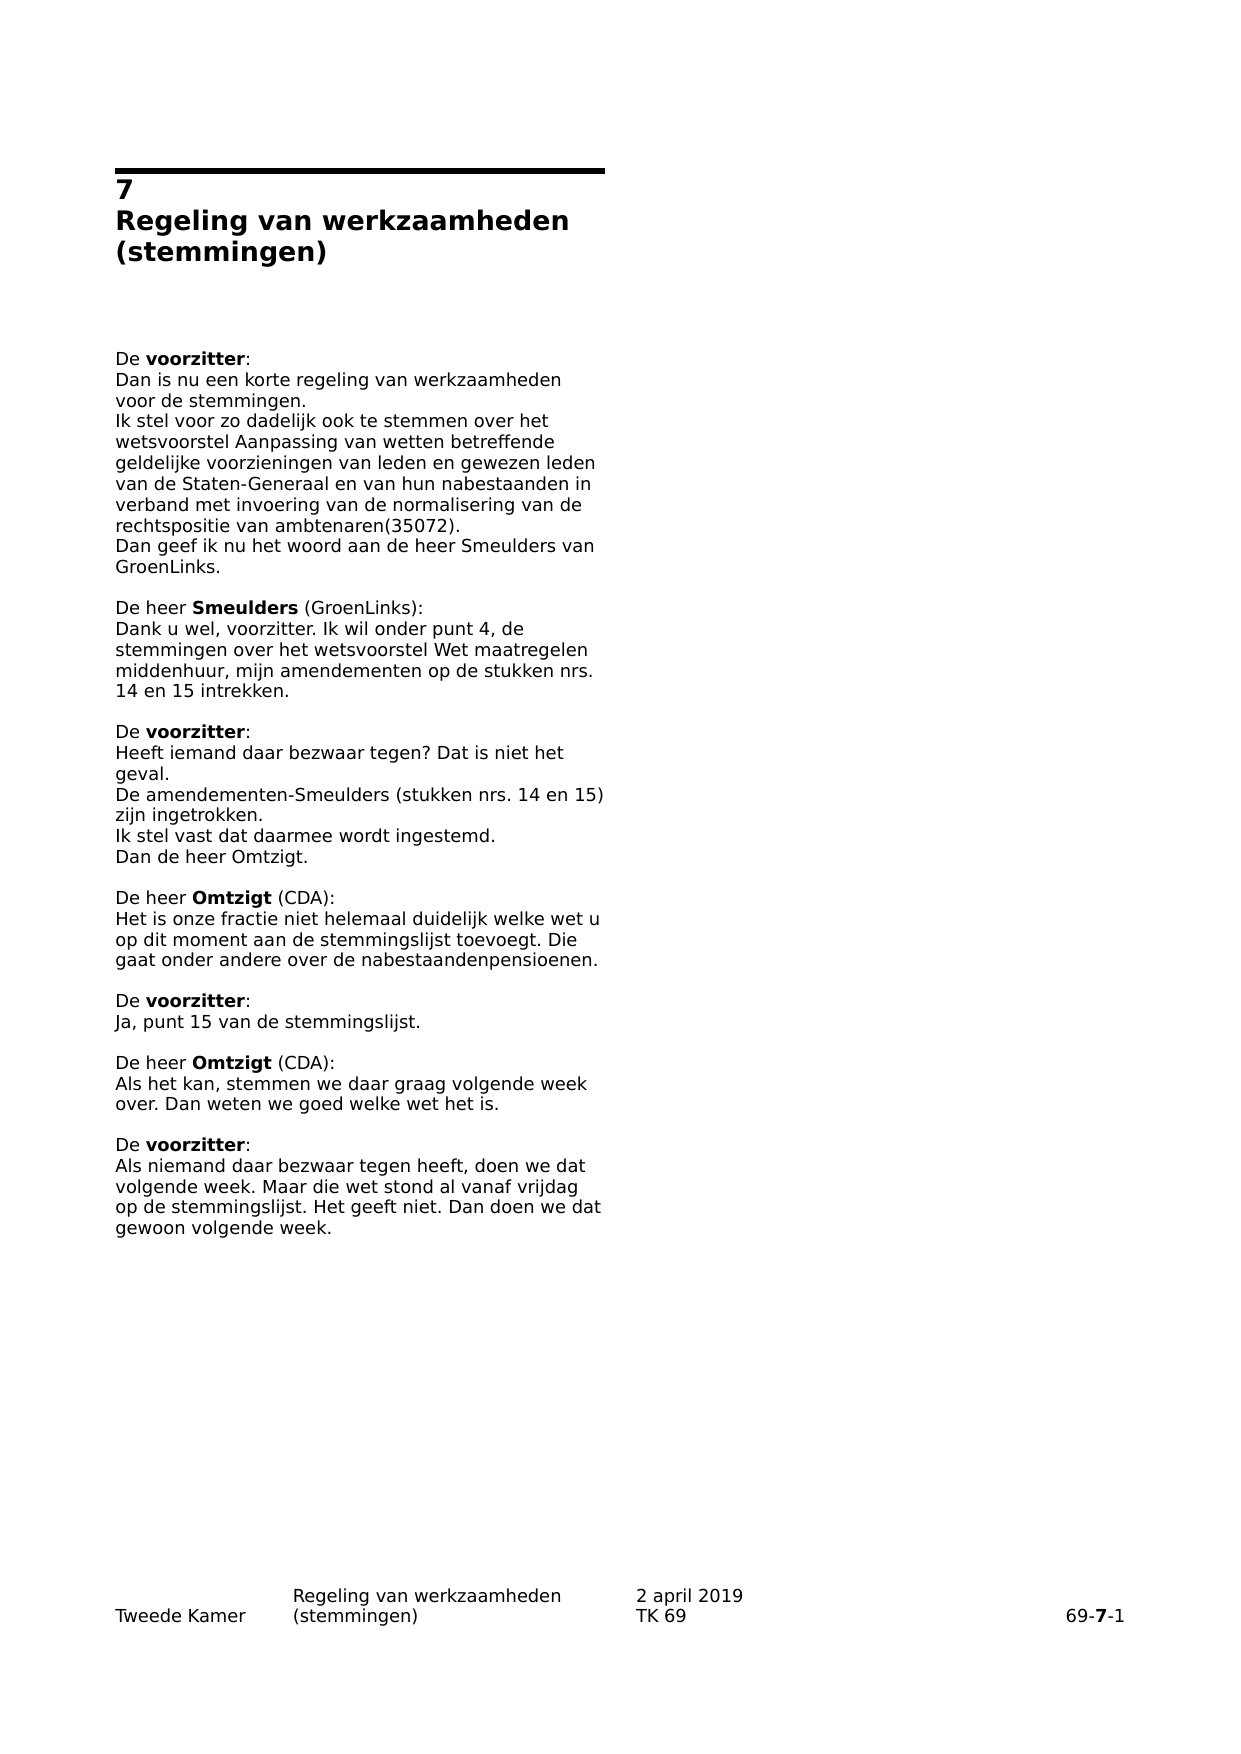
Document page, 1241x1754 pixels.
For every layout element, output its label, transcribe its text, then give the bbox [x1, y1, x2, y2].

text Ik stel vast dat daarmee wordt ingestemd. [115, 826, 605, 847]
text De heer Omtzigt (CDA): [115, 1052, 605, 1073]
text De voorzitter: [115, 349, 605, 369]
text Als niemand daar bezwaar tegen heeft, doen we dat volgende week. Maar die wet stond al vanaf vrijdag op de stemmingslijst. Het geeft niet. Dan doen we dat gewoon volgende week. [115, 1156, 605, 1239]
text De voorzitter: [115, 1135, 605, 1156]
text Dan de heer Omtzigt. [115, 847, 605, 868]
text De voorzitter: [115, 722, 605, 743]
text Ik stel voor zo dadelijk ook te stemmen over het wetsvoorstel Aanpassing van wetten betreffende geldelijke voorzieningen van leden en gewezen leden van de Staten-Generaal en van hun nabestaanden in verband met invoering van de normalisering van de rechtspositie van ambtenaren(35072). [115, 411, 605, 536]
text De voorzitter: [115, 991, 605, 1012]
text De heer Omtzigt (CDA): [115, 888, 605, 908]
text Dan is nu een korte regeling van werkzaamheden voor de stemmingen. [115, 369, 605, 411]
text De amendementen-Smeulders (stukken nrs. 14 en 15) zijn ingetrokken. [115, 784, 605, 826]
text Als het kan, stemmen we daar graag volgende week over. Dan weten we goed welke wet het is. [115, 1073, 605, 1115]
text Het is onze fractie niet helemaal duidelijk welke wet u op dit moment aan de stemmingslijst toevoegt. Die gaat onder andere over de nabestaandenpensioenen. [115, 908, 605, 971]
text Dan geef ik nu het woord aan de heer Smeulders van GroenLinks. [115, 536, 605, 578]
title 7 Regeling van werkzaamheden (stemmingen) [115, 174, 605, 268]
text Ja, punt 15 van de stemmingslijst. [115, 1012, 605, 1032]
text De heer Smeulders (GroenLinks): [115, 598, 605, 619]
text Dank u wel, voorzitter. Ik wil onder punt 4, de stemmingen over het wetsvoorstel Wet maatregelen middenhuur, mijn amendementen op de stukken nrs. 14 en 15 intrekken. [115, 619, 605, 702]
text Heeft iemand daar bezwaar tegen? Dat is niet het geval. [115, 743, 605, 784]
